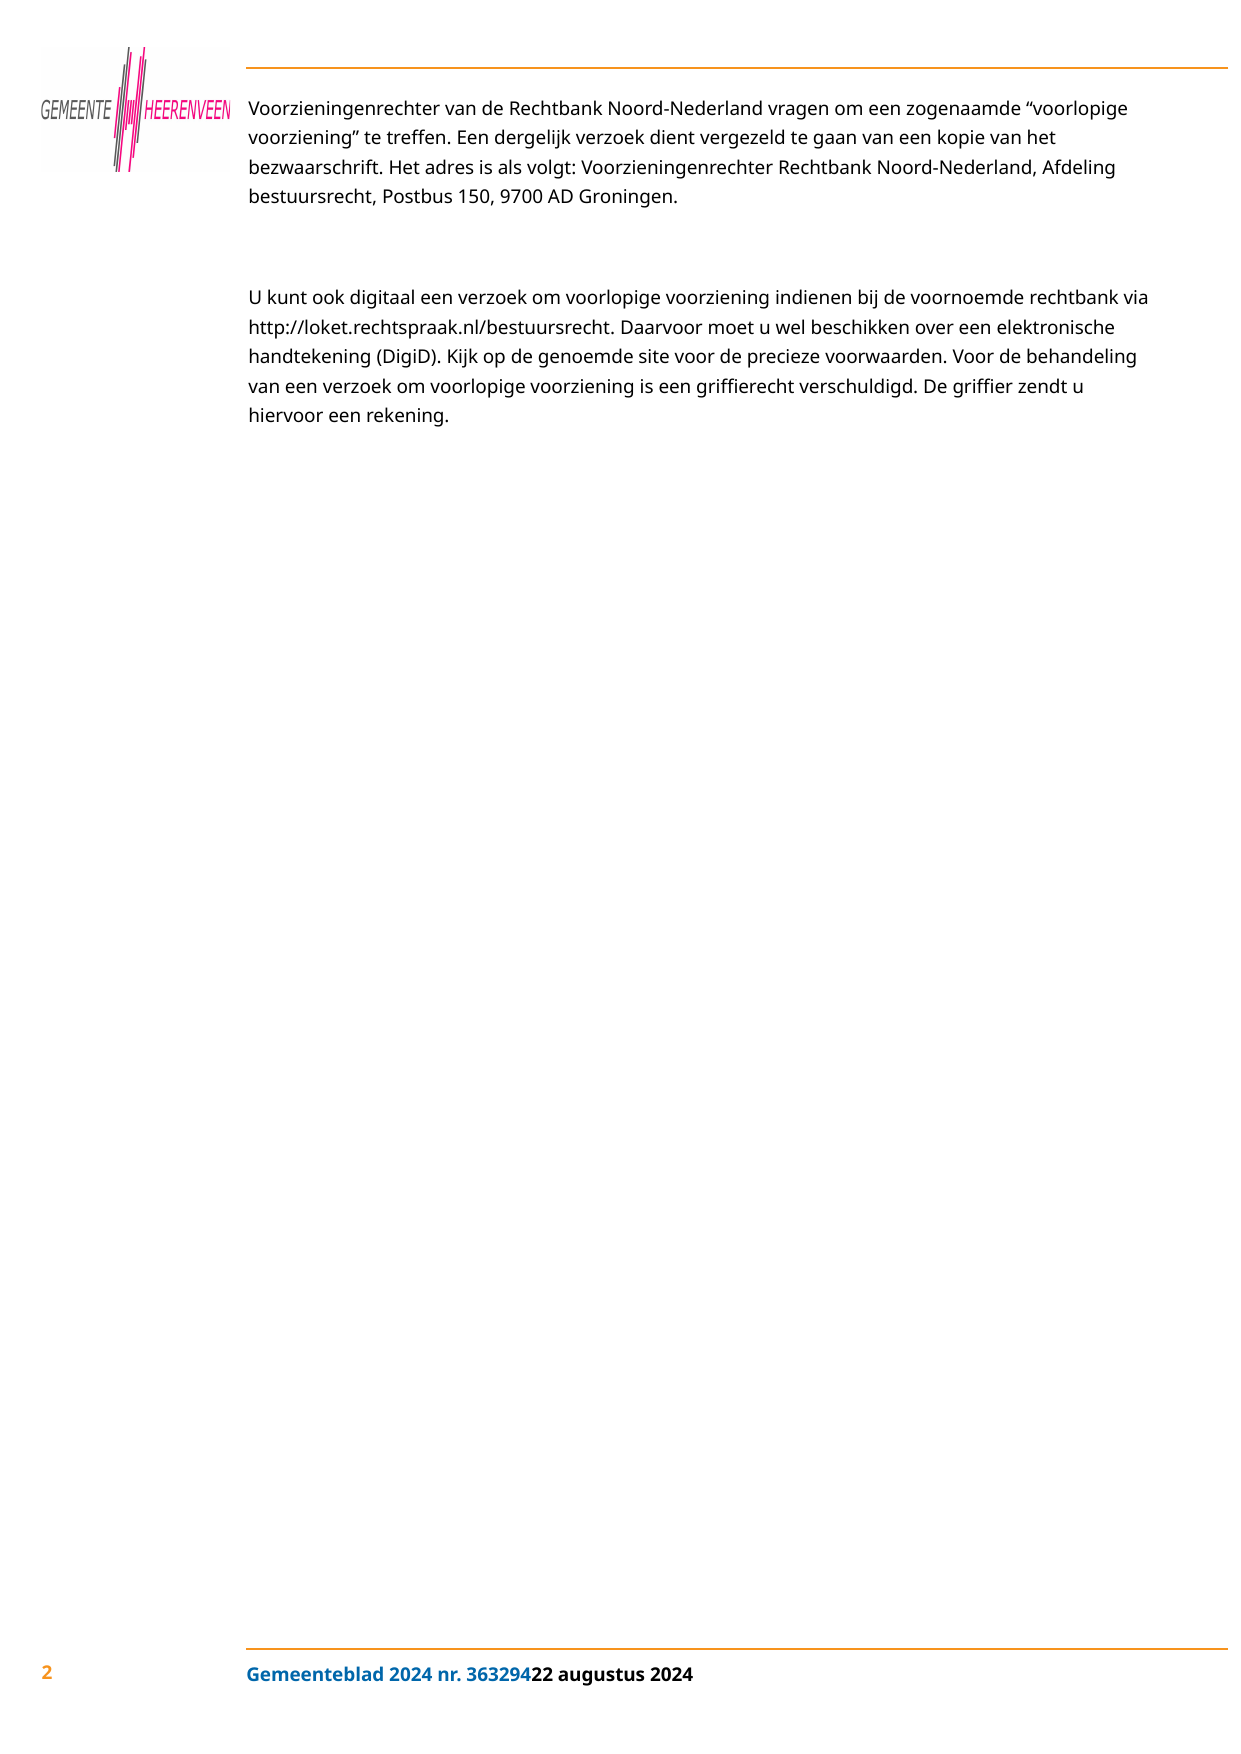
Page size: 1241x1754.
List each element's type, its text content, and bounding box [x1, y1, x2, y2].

picture [41, 47, 231, 172]
text Voorzieningenrechter van de Rechtbank Noord-Nederland vragen om een zogenaamde “voorlopige voorziening” te treffen. Een dergelijk verzoek dient vergezeld te gaan van een kopie van het bezwaarschrift. Het adres is als volgt: Voorzieningenrechter Rechtbank Noord-Nederland, Afdeling bestuursrecht, Postbus 150, 9700 AD Groningen. [248, 95, 1152, 209]
text U kunt ook digitaal een verzoek om voorlopige voorziening indienen bij de voornoemde rechtbank via http://loket.rechtspraak.nl/bestuursrecht. Daarvoor moet u wel beschikken over een elektronische handtekening (DigiD). Kijk op de genoemde site voor de precieze voorwaarden. Voor de behandeling van een verzoek om voorlopige voorziening is een griffierecht verschuldigd. De griffier zendt u hiervoor een rekening. [248, 284, 1152, 428]
